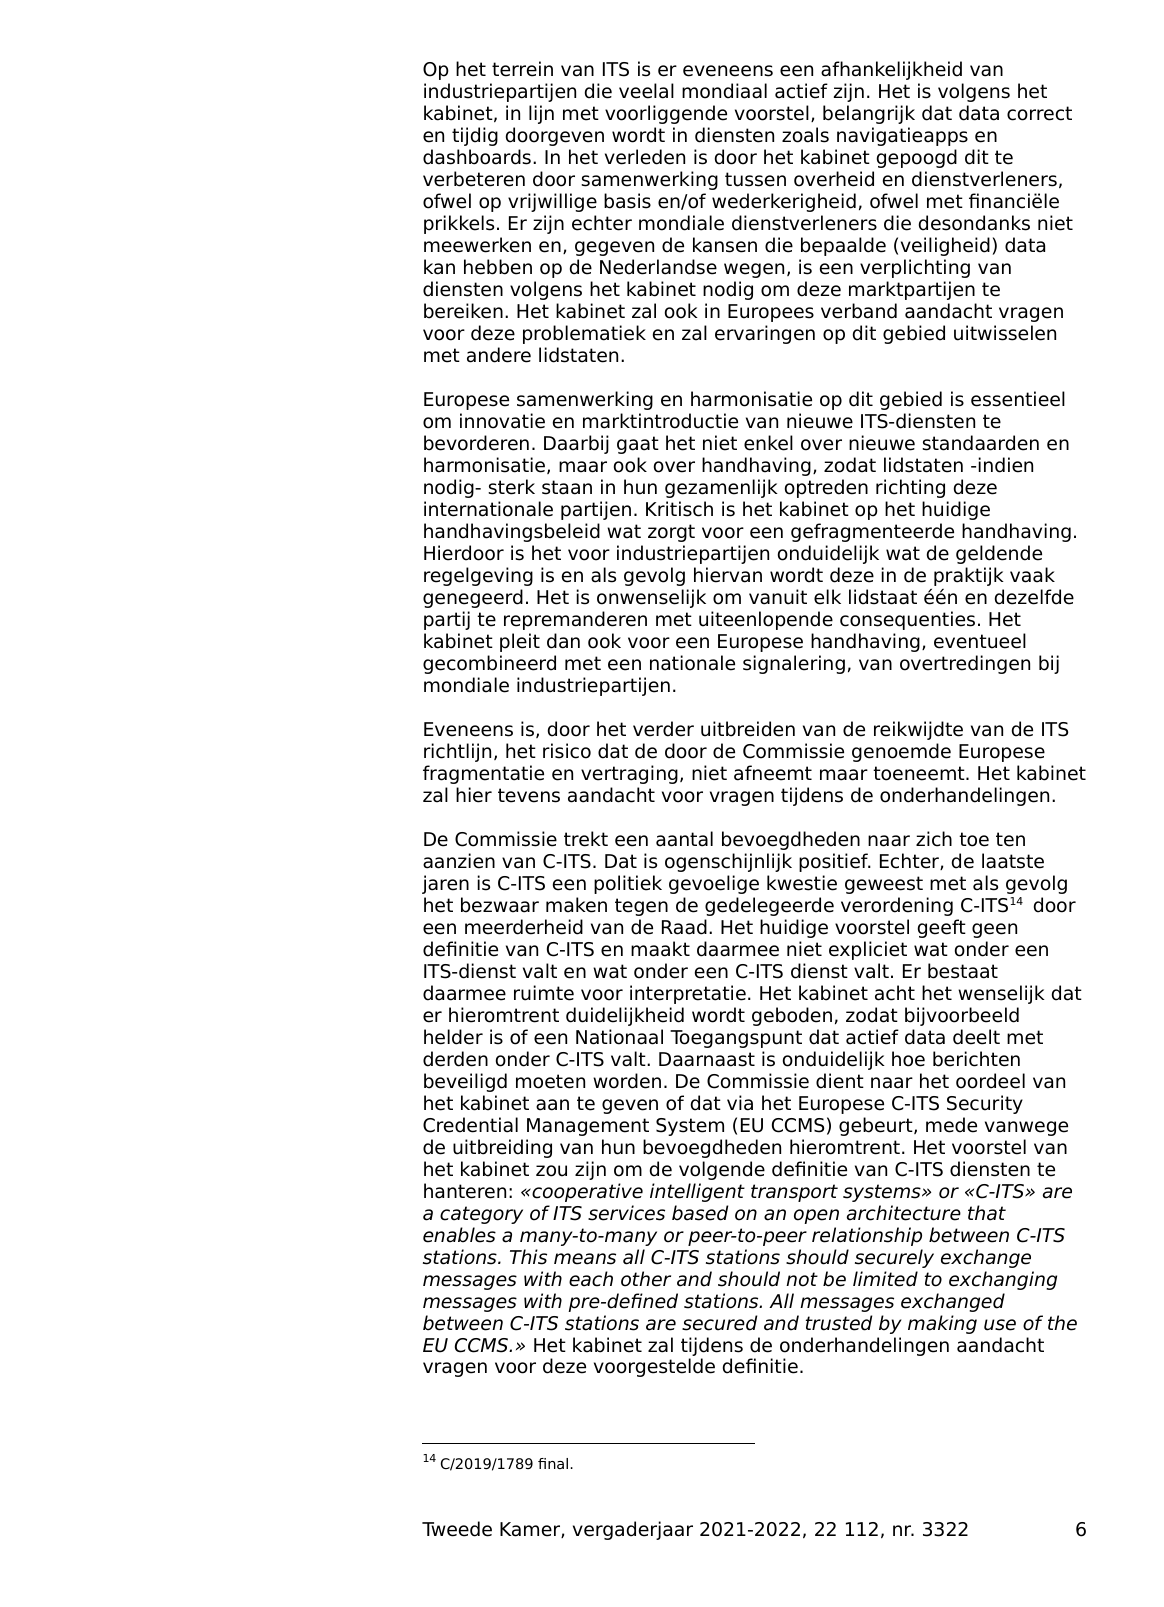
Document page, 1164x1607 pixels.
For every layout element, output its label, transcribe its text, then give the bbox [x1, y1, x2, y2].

text Eveneens is, door het verder uitbreiden van de reikwijdte van de ITS richtlijn, het risico dat de door de Commissie genoemde Europese fragmentatie en vertraging, niet afneemt maar toeneemt. Het kabinet zal hier tevens aandacht voor vragen tijdens de onderhandelingen. [422, 719, 1087, 807]
text Op het terrein van ITS is er eveneens een afhankelijkheid van industriepartijen die veelal mondiaal actief zijn. Het is volgens het kabinet, in lijn met voorliggende voorstel, belangrijk dat data correct en tijdig doorgeven wordt in diensten zoals navigatieapps en dashboards. In het verleden is door het kabinet gepoogd dit te verbeteren door samenwerking tussen overheid en dienstverleners, ofwel op vrijwillige basis en/of wederkerigheid, ofwel met financiële prikkels. Er zijn echter mondiale dienstverleners die desondanks niet meewerken en, gegeven de kansen die bepaalde (veiligheid) data kan hebben op de Nederlandse wegen, is een verplichting van diensten volgens het kabinet nodig om deze marktpartijen te bereiken. Het kabinet zal ook in Europees verband aandacht vragen voor deze problematiek en zal ervaringen op dit gebied uitwisselen met andere lidstaten. [422, 59, 1087, 367]
text De Commissie trekt een aantal bevoegdheden naar zich toe ten aanzien van C-ITS. Dat is ogenschijnlijk positief. Echter, de laatste jaren is C-ITS een politiek gevoelige kwestie geweest met als gevolg het bezwaar maken tegen de gedelegeerde verordening C-ITS door een meerderheid van de Raad. Het huidige voorstel geeft geen definitie van C-ITS en maakt daarmee niet expliciet wat onder een ITS-dienst valt en wat onder een C-ITS dienst valt. Er bestaat daarmee ruimte voor interpretatie. Het kabinet acht het wenselijk dat er hieromtrent duidelijkheid wordt geboden, zodat bijvoorbeeld helder is of een Nationaal Toegangspunt dat actief data deelt met derden onder C-ITS valt. Daarnaast is onduidelijk hoe berichten beveiligd moeten worden. De Commissie dient naar het oordeel van het kabinet aan te geven of dat via het Europese C-ITS Security Credential Management System (EU CCMS) gebeurt, mede vanwege de uitbreiding van hun bevoegdheden hieromtrent. Het voorstel van het kabinet zou zijn om de volgende definitie van C-ITS diensten te hanteren: «cooperative intelligent transport systems» or «C-ITS» are a category of ITS services based on an open architecture that enables a many-to-many or peer-to-peer relationship between C-ITS stations. This means all C-ITS stations should securely exchange messages with each other and should not be limited to exchanging messages with pre-defined stations. All messages exchanged between C-ITS stations are secured and trusted by making use of the EU CCMS.» Het kabinet zal tijdens de onderhandelingen aandacht vragen voor deze voorgestelde definitie. [422, 829, 1087, 1378]
text Europese samenwerking en harmonisatie op dit gebied is essentieel om innovatie en marktintroductie van nieuwe ITS-diensten te bevorderen. Daarbij gaat het niet enkel over nieuwe standaarden en harmonisatie, maar ook over handhaving, zodat lidstaten -indien nodig- sterk staan in hun gezamenlijk optreden richting deze internationale partijen. Kritisch is het kabinet op het huidige handhavingsbeleid wat zorgt voor een gefragmenteerde handhaving. Hierdoor is het voor industriepartijen onduidelijk wat de geldende regelgeving is en als gevolg hiervan wordt deze in de praktijk vaak genegeerd. Het is onwenselijk om vanuit elk lidstaat één en dezelfde partij te repremanderen met uiteenlopende consequenties. Het kabinet pleit dan ook voor een Europese handhaving, eventueel gecombineerd met een nationale signalering, van overtredingen bij mondiale industriepartijen. [422, 389, 1087, 697]
text C/2019/1789 final. [422, 1452, 1087, 1474]
